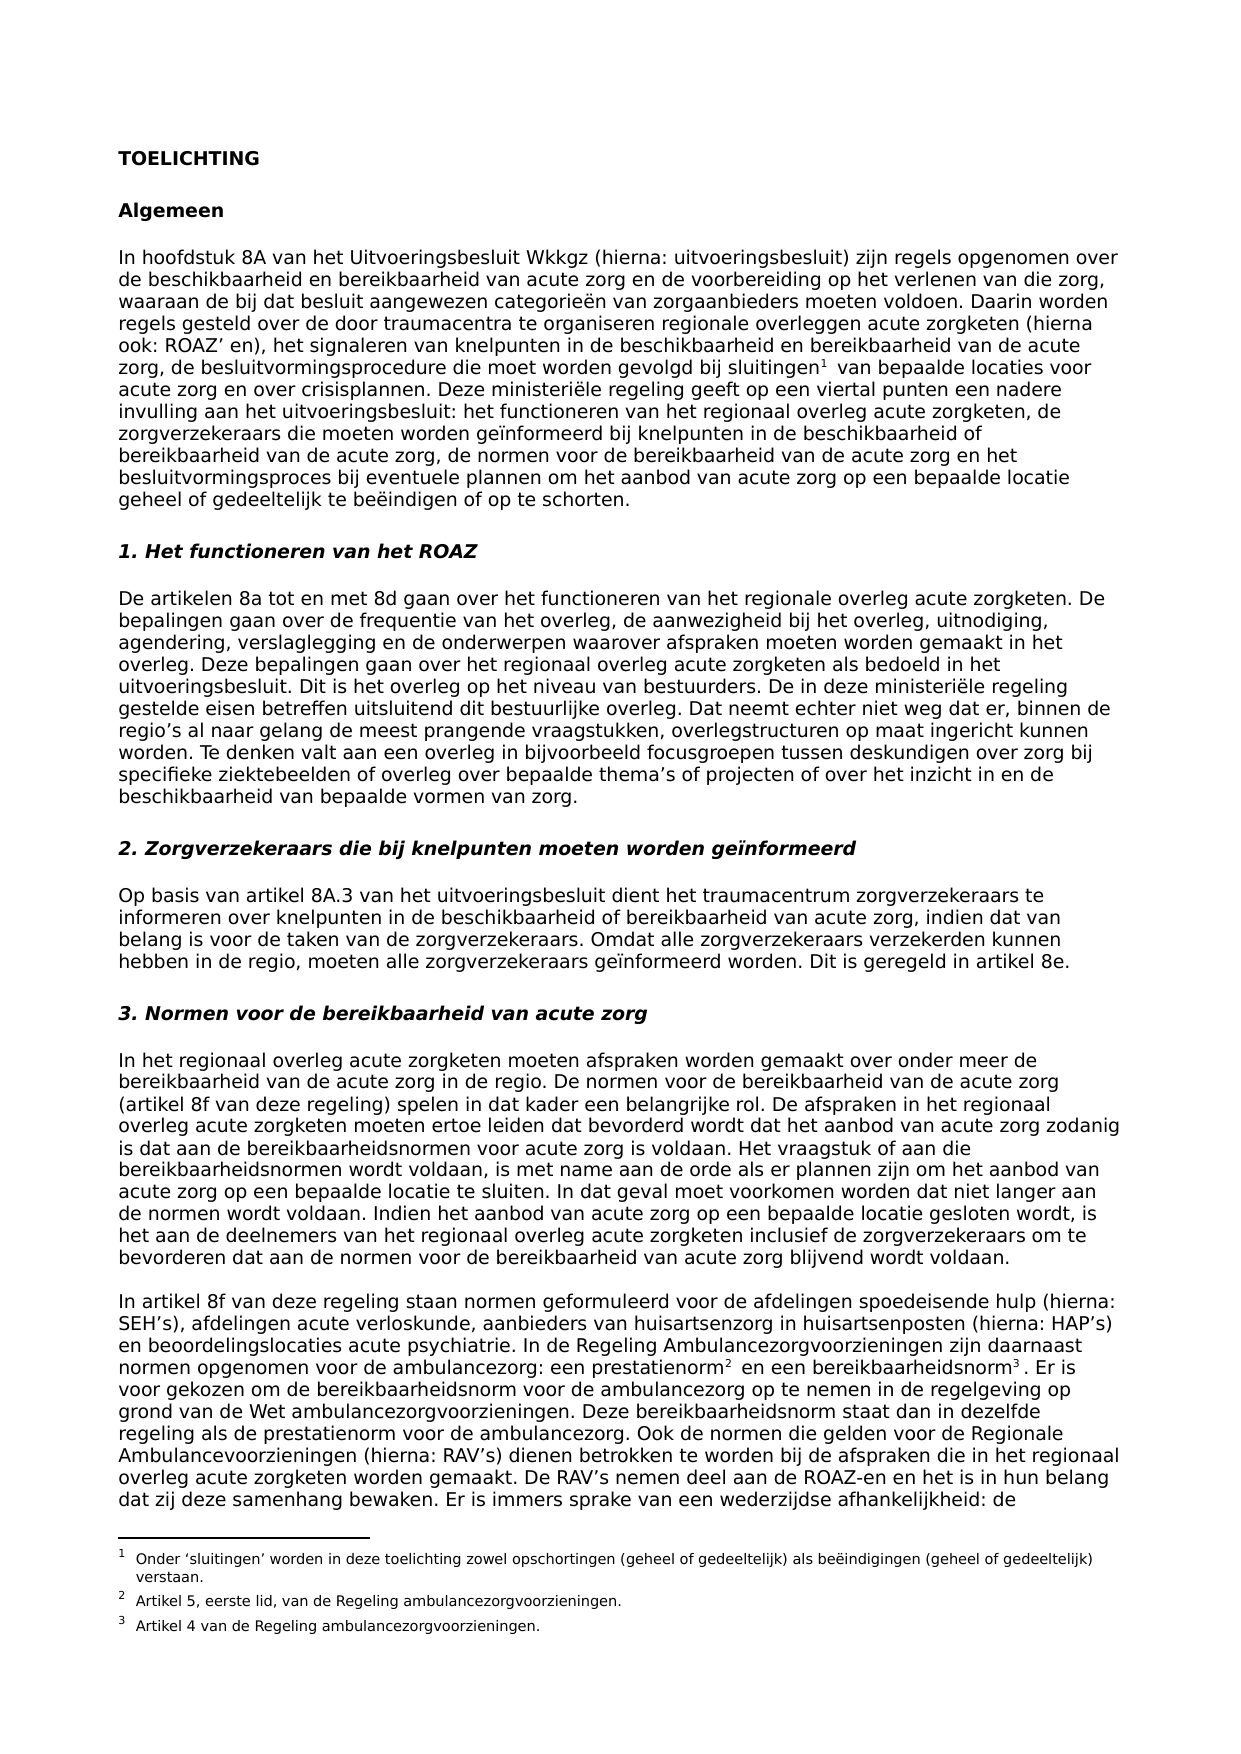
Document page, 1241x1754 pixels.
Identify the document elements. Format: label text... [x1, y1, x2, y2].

subtitle Algemeen [118, 200, 1122, 222]
text In hoofdstuk 8A van het Uitvoeringsbesluit Wkkgz (hierna: uitvoeringsbesluit) zijn regels opgenomen over de beschikbaarheid en bereikbaarheid van acute zorg en de voorbereiding op het verlenen van die zorg, waaraan de bij dat besluit aangewezen categorieën van zorgaanbieders moeten voldoen. Daarin worden regels gesteld over de door traumacentra te organiseren regionale overleggen acute zorgketen (hierna ook: ROAZ’ en), het signaleren van knelpunten in de beschikbaarheid en bereikbaarheid van de acute zorg, de besluitvormingsprocedure die moet worden gevolgd bij sluitingen van bepaalde locaties voor acute zorg en over crisisplannen. Deze ministeriële regeling geeft op een viertal punten een nadere invulling aan het uitvoeringsbesluit: het functioneren van het regionaal overleg acute zorgketen, de zorgverzekeraars die moeten worden geïnformeerd bij knelpunten in de beschikbaarheid of bereikbaarheid van de acute zorg, de normen voor de bereikbaarheid van de acute zorg en het besluitvormingsproces bij eventuele plannen om het aanbod van acute zorg op een bepaalde locatie geheel of gedeeltelijk te beëindigen of op te schorten. [118, 247, 1122, 511]
subtitle 3. Normen voor de bereikbaarheid van acute zorg [118, 1002, 1122, 1024]
subtitle TOELICHTING [118, 148, 1122, 170]
text Artikel 4 van de Regeling ambulancezorgvoorzieningen. [118, 1614, 1122, 1636]
subtitle 2. Zorgverzekeraars die bij knelpunten moeten worden geïnformeerd [118, 838, 1122, 859]
text Onder ‘sluitingen’ worden in deze toelichting zowel opschortingen (geheel of gedeeltelijk) als beëindigingen (geheel of gedeeltelijk) verstaan. [118, 1547, 1122, 1586]
text Op basis van artikel 8A.3 van het uitvoeringsbesluit dient het traumacentrum zorgverzekeraars te informeren over knelpunten in de beschikbaarheid of bereikbaarheid van acute zorg, indien dat van belang is voor de taken van de zorgverzekeraars. Omdat alle zorgverzekeraars verzekerden kunnen hebben in de regio, moeten alle zorgverzekeraars geïnformeerd worden. Dit is geregeld in artikel 8e. [118, 884, 1122, 972]
text In artikel 8f van deze regeling staan normen geformuleerd voor de afdelingen spoedeisende hulp (hierna: SEH’s), afdelingen acute verloskunde, aanbieders van huisartsenzorg in huisartsenposten (hierna: HAP’s) en beoordelingslocaties acute psychiatrie. In de Regeling Ambulancezorgvoorzieningen zijn daarnaast normen opgenomen voor de ambulancezorg: een prestatienorm en een bereikbaarheidsnorm. Er is voor gekozen om de bereikbaarheidsnorm voor de ambulancezorg op te nemen in de regelgeving op grond van de Wet ambulancezorgvoorzieningen. Deze bereikbaarheidsnorm staat dan in dezelfde regeling als de prestatienorm voor de ambulancezorg. Ook de normen die gelden voor de Regionale Ambulancevoorzieningen (hierna: RAV’s) dienen betrokken te worden bij de afspraken die in het regionaal overleg acute zorgketen worden gemaakt. De RAV’s nemen deel aan de ROAZ-en en het is in hun belang dat zij deze samenhang bewaken. Er is immers sprake van een wederzijdse afhankelijkheid: de [118, 1291, 1122, 1511]
text In het regionaal overleg acute zorgketen moeten afspraken worden gemaakt over onder meer de bereikbaarheid van de acute zorg in de regio. De normen voor de bereikbaarheid van de acute zorg (artikel 8f van deze regeling) spelen in dat kader een belangrijke rol. De afspraken in het regionaal overleg acute zorgketen moeten ertoe leiden dat bevorderd wordt dat het aanbod van acute zorg zodanig is dat aan de bereikbaarheidsnormen voor acute zorg is voldaan. Het vraagstuk of aan die bereikbaarheidsnormen wordt voldaan, is met name aan de orde als er plannen zijn om het aanbod van acute zorg op een bepaalde locatie te sluiten. In dat geval moet voorkomen worden dat niet langer aan de normen wordt voldaan. Indien het aanbod van acute zorg op een bepaalde locatie gesloten wordt, is het aan de deelnemers van het regionaal overleg acute zorgketen inclusief de zorgverzekeraars om te bevorderen dat aan de normen voor de bereikbaarheid van acute zorg blijvend wordt voldaan. [118, 1049, 1122, 1269]
text Artikel 5, eerste lid, van de Regeling ambulancezorgvoorzieningen. [118, 1589, 1122, 1611]
subtitle 1. Het functioneren van het ROAZ [118, 541, 1122, 563]
text De artikelen 8a tot en met 8d gaan over het functioneren van het regionale overleg acute zorgketen. De bepalingen gaan over de frequentie van het overleg, de aanwezigheid bij het overleg, uitnodiging, agendering, verslaglegging en de onderwerpen waarover afspraken moeten worden gemaakt in het overleg. Deze bepalingen gaan over het regionaal overleg acute zorgketen als bedoeld in het uitvoeringsbesluit. Dit is het overleg op het niveau van bestuurders. De in deze ministeriële regeling gestelde eisen betreffen uitsluitend dit bestuurlijke overleg. Dat neemt echter niet weg dat er, binnen de regio’s al naar gelang de meest prangende vraagstukken, overlegstructuren op maat ingericht kunnen worden. Te denken valt aan een overleg in bijvoorbeeld focusgroepen tussen deskundigen over zorg bij specifieke ziektebeelden of overleg over bepaalde thema’s of projecten of over het inzicht in en de beschikbaarheid van bepaalde vormen van zorg. [118, 588, 1122, 808]
